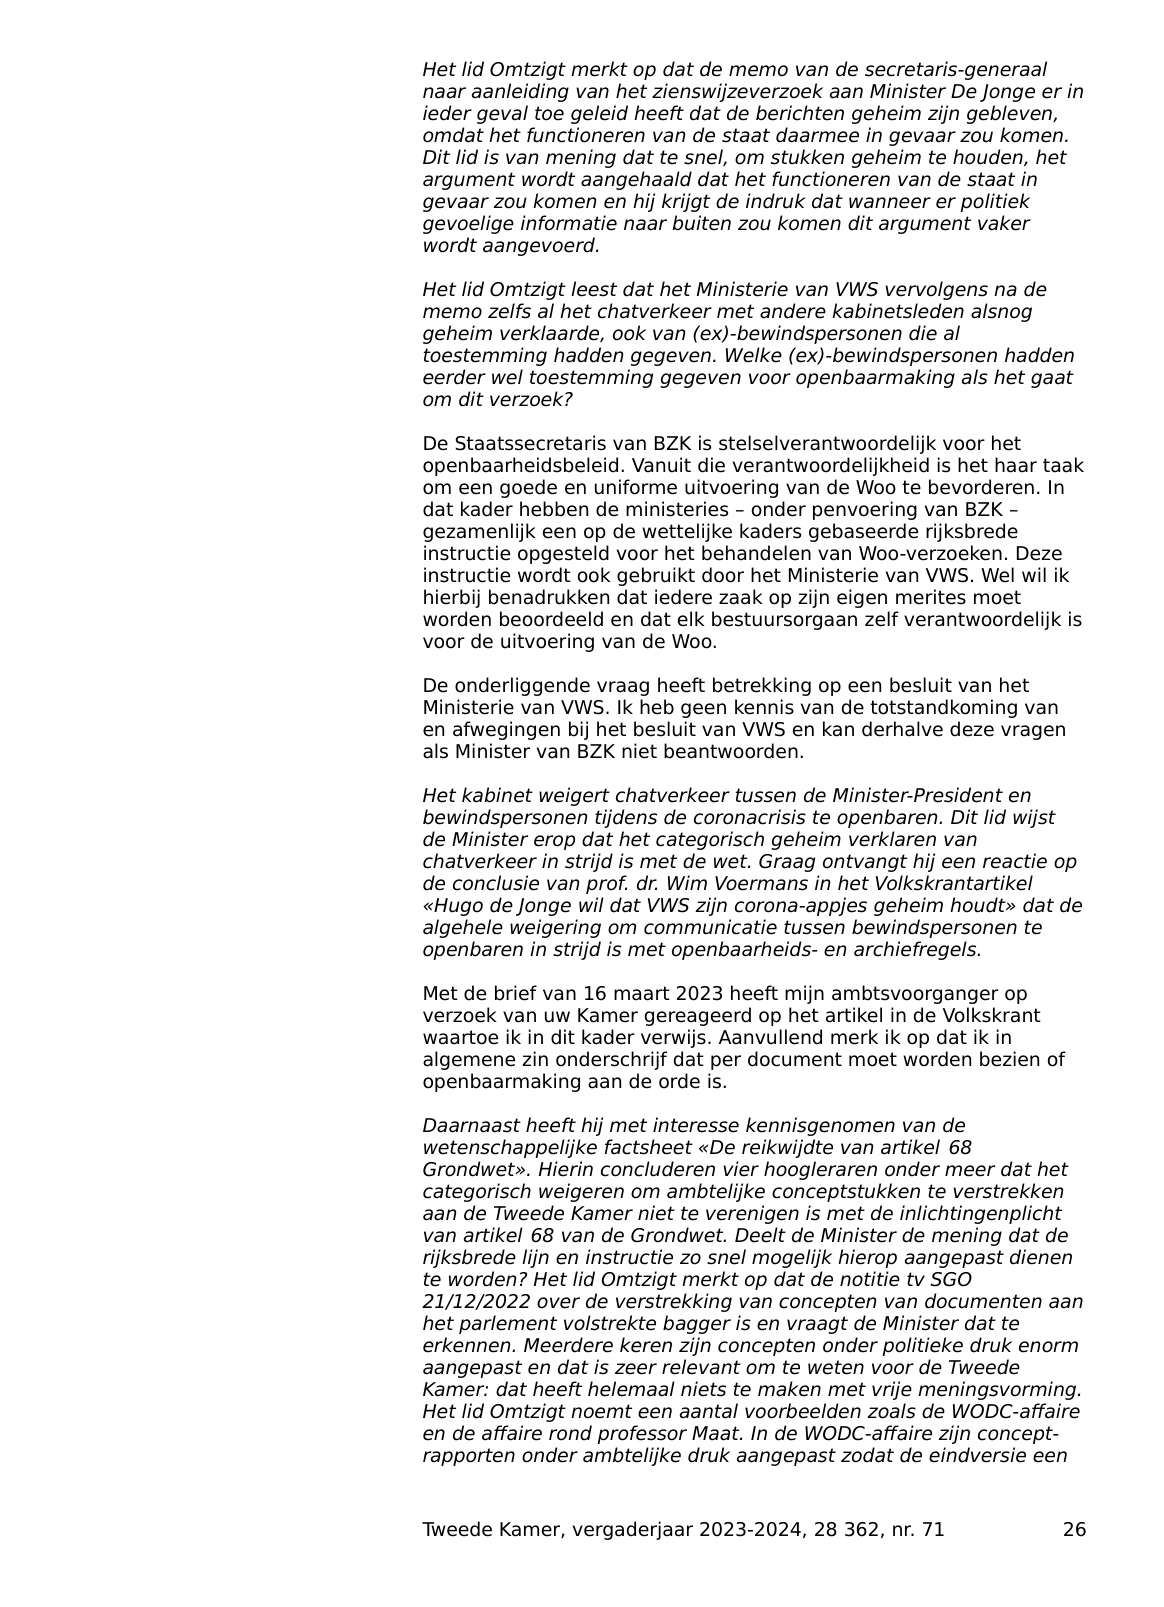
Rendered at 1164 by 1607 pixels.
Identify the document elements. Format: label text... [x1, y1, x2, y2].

text Met de brief van 16 maart 2023 heeft mijn ambtsvoorganger op verzoek van uw Kamer gereageerd op het artikel in de Volkskrant waartoe ik in dit kader verwijs. Aanvullend merk ik op dat ik in algemene zin onderschrijf dat per document moet worden bezien of openbaarmaking aan de orde is. [422, 983, 1087, 1093]
text De Staatssecretaris van BZK is stelselverantwoordelijk voor het openbaarheidsbeleid. Vanuit die verantwoordelijkheid is het haar taak om een goede en uniforme uitvoering van de Woo te bevorderen. In dat kader hebben de ministeries – onder penvoering van BZK – gezamenlijk een op de wettelijke kaders gebaseerde rijksbrede instructie opgesteld voor het behandelen van Woo-verzoeken. Deze instructie wordt ook gebruikt door het Ministerie van VWS. Wel wil ik hierbij benadrukken dat iedere zaak op zijn eigen merites moet worden beoordeeld en dat elk bestuursorgaan zelf verantwoordelijk is voor de uitvoering van de Woo. [422, 433, 1087, 653]
text Het lid Omtzigt leest dat het Ministerie van VWS vervolgens na de memo zelfs al het chatverkeer met andere kabinetsleden alsnog geheim verklaarde, ook van (ex)-bewindspersonen die al toestemming hadden gegeven. Welke (ex)-bewindspersonen hadden eerder wel toestemming gegeven voor openbaarmaking als het gaat om dit verzoek? [422, 279, 1087, 411]
text Het kabinet weigert chatverkeer tussen de Minister-President en bewindspersonen tijdens de coronacrisis te openbaren. Dit lid wijst de Minister erop dat het categorisch geheim verklaren van chatverkeer in strijd is met de wet. Graag ontvangt hij een reactie op de conclusie van prof. dr. Wim Voermans in het Volkskrantartikel «Hugo de Jonge wil dat VWS zijn corona-appjes geheim houdt» dat de algehele weigering om communicatie tussen bewindspersonen te openbaren in strijd is met openbaarheids- en archiefregels. [422, 785, 1087, 961]
text De onderliggende vraag heeft betrekking op een besluit van het Ministerie van VWS. Ik heb geen kennis van de totstandkoming van en afwegingen bij het besluit van VWS en kan derhalve deze vragen als Minister van BZK niet beantwoorden. [422, 675, 1087, 763]
text Het lid Omtzigt merkt op dat de memo van de secretaris-generaal naar aanleiding van het zienswijzeverzoek aan Minister De Jonge er in ieder geval toe geleid heeft dat de berichten geheim zijn gebleven, omdat het functioneren van de staat daarmee in gevaar zou komen. Dit lid is van mening dat te snel, om stukken geheim te houden, het argument wordt aangehaald dat het functioneren van de staat in gevaar zou komen en hij krijgt de indruk dat wanneer er politiek gevoelige informatie naar buiten zou komen dit argument vaker wordt aangevoerd. [422, 59, 1087, 257]
text Daarnaast heeft hij met interesse kennisgenomen van de wetenschappelijke factsheet «De reikwijdte van artikel 68 Grondwet». Hierin concluderen vier hoogleraren onder meer dat het categorisch weigeren om ambtelijke conceptstukken te verstrekken aan de Tweede Kamer niet te verenigen is met de inlichtingenplicht van artikel 68 van de Grondwet. Deelt de Minister de mening dat de rijksbrede lijn en instructie zo snel mogelijk hierop aangepast dienen te worden? Het lid Omtzigt merkt op dat de notitie tv SGO 21/12/2022 over de verstrekking van concepten van documenten aan het parlement volstrekte bagger is en vraagt de Minister dat te erkennen. Meerdere keren zijn concepten onder politieke druk enorm aangepast en dat is zeer relevant om te weten voor de Tweede Kamer: dat heeft helemaal niets te maken met vrije meningsvorming. Het lid Omtzigt noemt een aantal voorbeelden zoals de WODC-affaire en de affaire rond professor Maat. In de WODC-affaire zijn concept-rapporten onder ambtelijke druk aangepast zodat de eindversie een [422, 1115, 1087, 1467]
